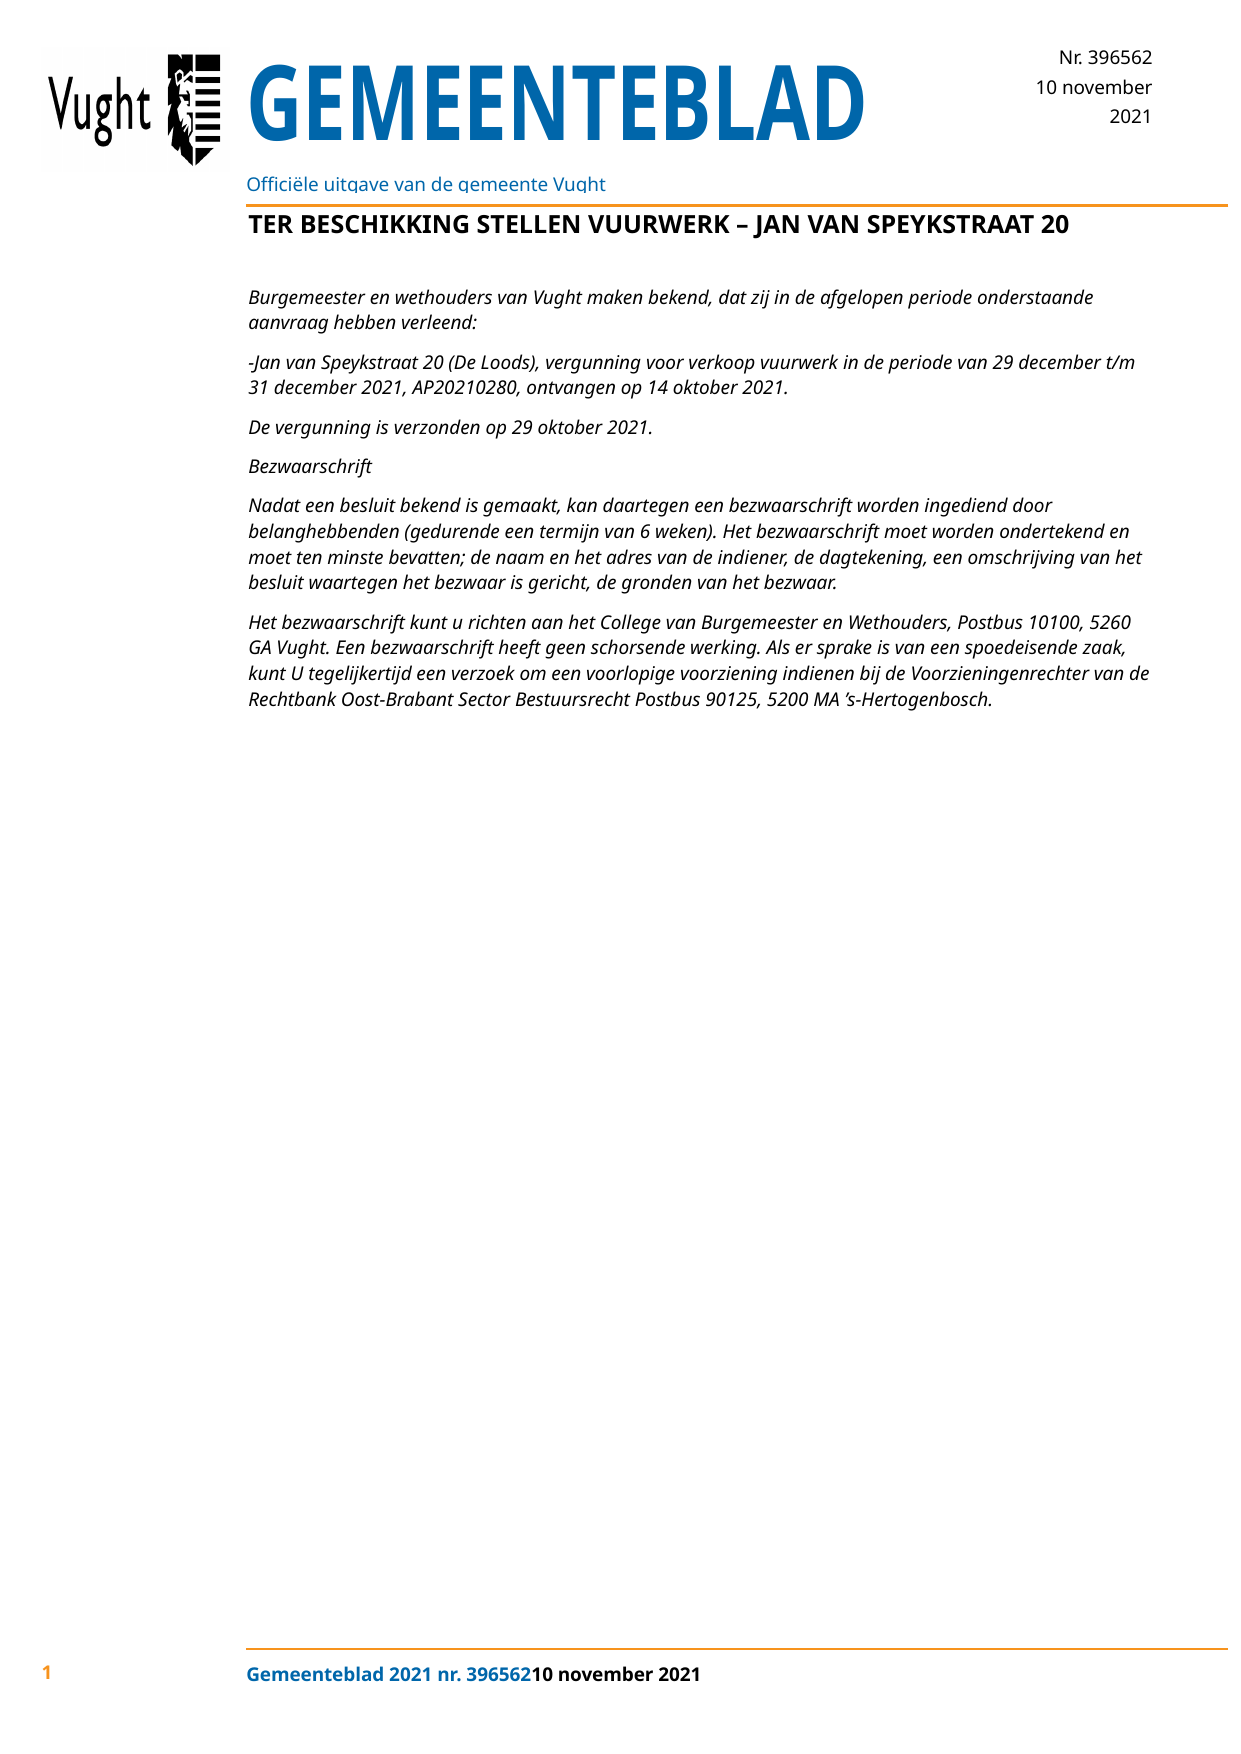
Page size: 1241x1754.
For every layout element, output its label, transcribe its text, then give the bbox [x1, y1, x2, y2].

text De vergunning is verzonden op 29 oktober 2021. [248, 414, 1152, 439]
text Burgemeester en wethouders van Vught maken bekend, dat zij in de afgelopen periode onderstaande aanvraag hebben verleend: [248, 284, 1152, 335]
picture [41, 47, 231, 172]
text TER BESCHIKKING STELLEN VUURWERK – JAN VAN SPEYKSTRAAT 20 [248, 207, 1152, 241]
text -Jan van Speykstraat 20 (De Loods), vergunning voor verkoop vuurwerk in de periode van 29 december t/m 31 december 2021, AP20210280, ontvangen op 14 oktober 2021. [248, 349, 1152, 400]
text Het bezwaarschrift kunt u richten aan het College van Burgemeester en Wethouders, Postbus 10100, 5260 GA Vught. Een bezwaarschrift heeft geen schorsende werking. Als er sprake is van een spoedeisende zaak, kunt U tegelijkertijd een verzoek om een voorlopige voorziening indienen bij de Voorzieningenrechter van de Rechtbank Oost-Brabant Sector Bestuursrecht Postbus 90125, 5200 MA ’s-Hertogenbosch. [248, 609, 1152, 712]
text Nadat een besluit bekend is gemaakt, kan daartegen een bezwaarschrift worden ingediend door belanghebbenden (gedurende een termijn van 6 weken). Het bezwaarschrift moet worden ondertekend en moet ten minste bevatten; de naam en het adres van de indiener, de dagtekening, een omschrijving van het besluit waartegen het bezwaar is gericht, de gronden van het bezwaar. [248, 492, 1152, 595]
text Bezwaarschrift [248, 453, 1152, 479]
